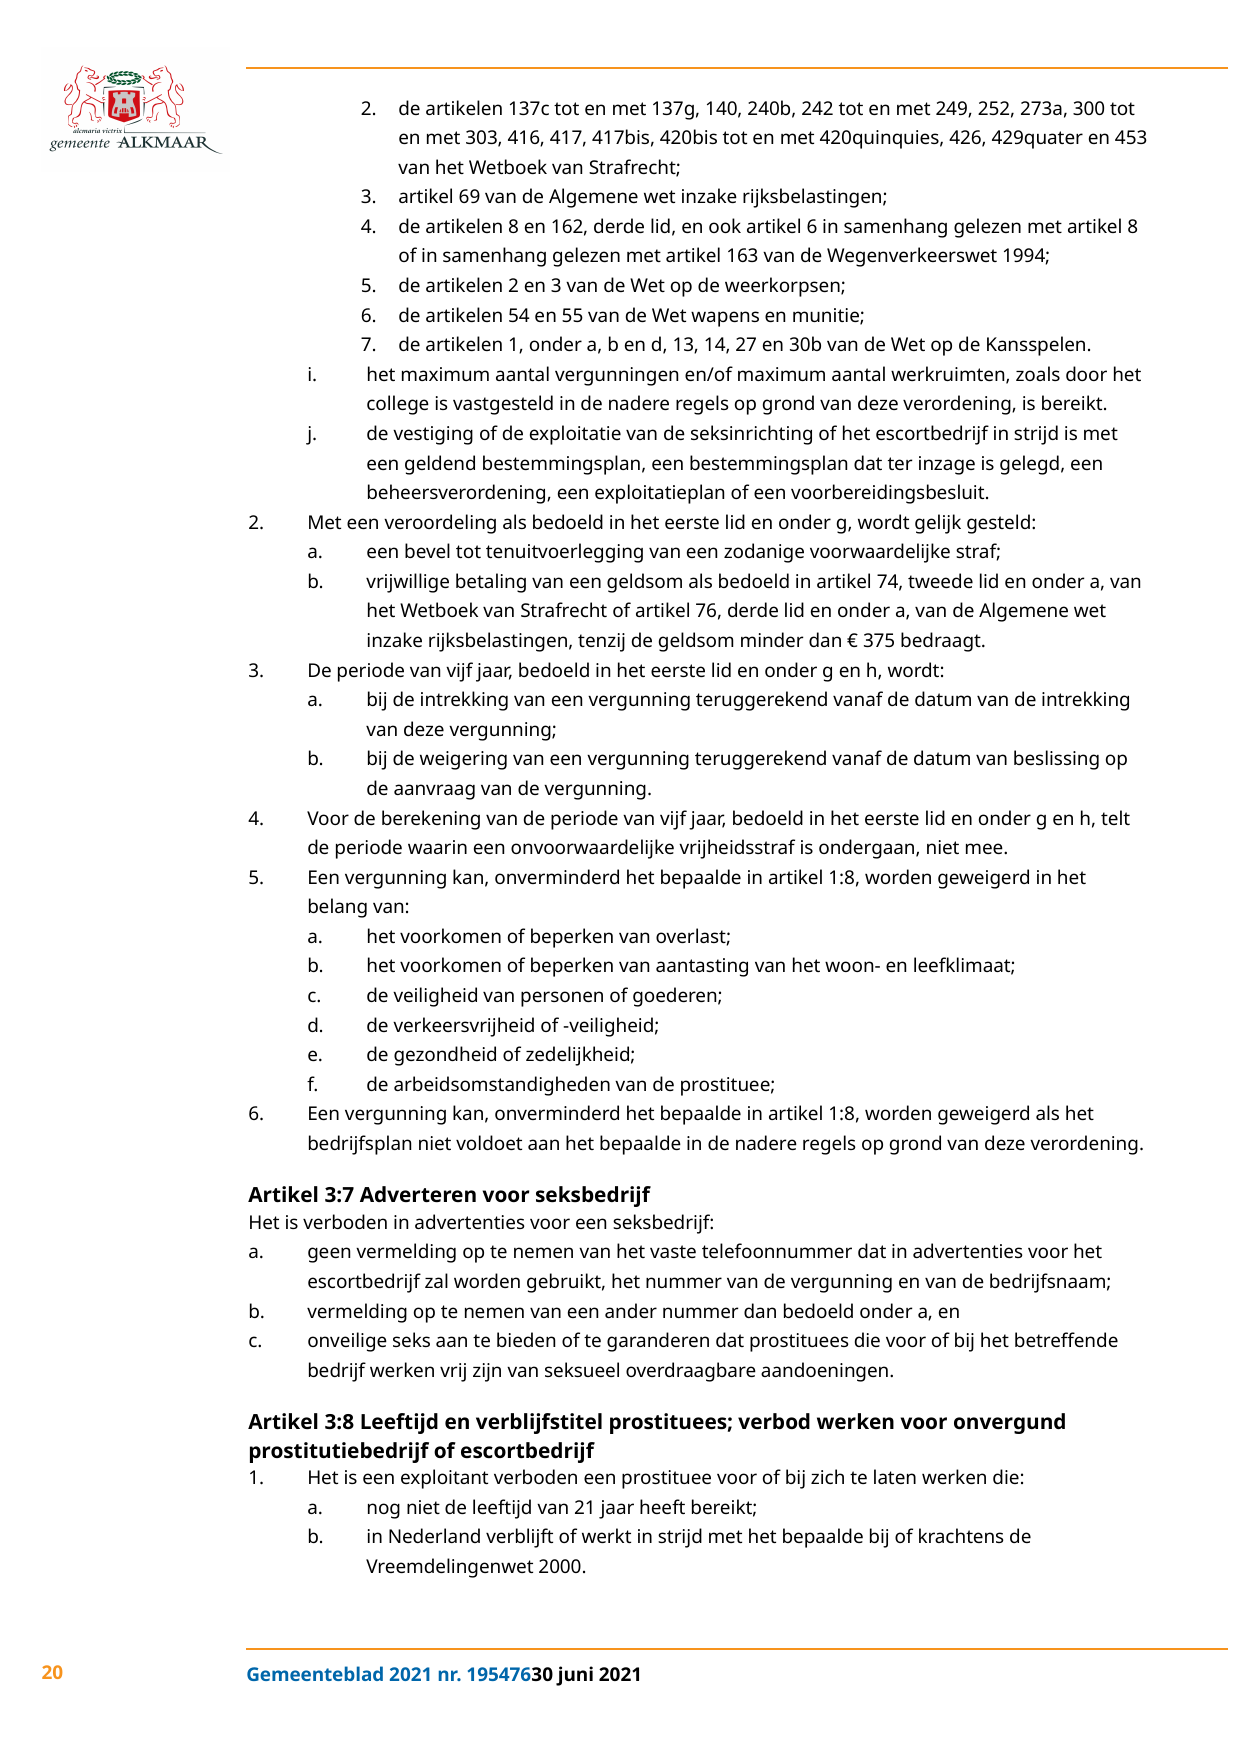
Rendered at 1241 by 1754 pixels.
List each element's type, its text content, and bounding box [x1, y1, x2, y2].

list Met een veroordeling als bedoeld in het eerste lid en onder g, wordt gelijk gesteld: [248, 509, 1152, 535]
list bij de weigering van een vergunning teruggerekend vanaf de datum van beslissing op de aanvraag van de vergunning. [307, 746, 1152, 801]
list de vestiging of de exploitatie van de seksinrichting of het escortbedrijf in strijd is met een geldend bestemmingsplan, een bestemmingsplan dat ter inzage is gelegd, een beheersverordening, een exploitatieplan of een voorbereidingsbesluit. [307, 420, 1152, 505]
list artikel 69 van de Algemene wet inzake rijksbelastingen; [361, 183, 1152, 209]
list vermelding op te nemen van een ander nummer dan bedoeld onder a, en [248, 1298, 1152, 1323]
list Een vergunning kan, onverminderd het bepaalde in artikel 1:8, worden geweigerd als het bedrijfsplan niet voldoet aan het bepaalde in de nadere regels op grond van deze verordening. [248, 1101, 1152, 1156]
list in Nederland verblijft of werkt in strijd met het bepaalde bij of krachtens de Vreemdelingenwet 2000. [307, 1523, 1152, 1579]
text Het is verboden in advertenties voor een seksbedrijf: [248, 1209, 1152, 1235]
list een bevel tot tenuitvoerlegging van een zodanige voorwaardelijke straf; [307, 538, 1152, 564]
list de artikelen 8 en 162, derde lid, en ook artikel 6 in samenhang gelezen met artikel 8 of in samenhang gelezen met artikel 163 van de Wegenverkeerswet 1994; [361, 213, 1152, 268]
list de artikelen 54 en 55 van de Wet wapens en munitie; [361, 302, 1152, 328]
list nog niet de leeftijd van 21 jaar heeft bereikt; [307, 1494, 1152, 1519]
list de artikelen 2 en 3 van de Wet op de weerkorpsen; [361, 272, 1152, 298]
list de artikelen 1, onder a, b en d, 13, 14, 27 en 30b van de Wet op de Kansspelen. [361, 331, 1152, 357]
list Een vergunning kan, onverminderd het bepaalde in artikel 1:8, worden geweigerd in het belang van: [248, 864, 1152, 919]
text Artikel 3:7 Adverteren voor seksbedrijf [248, 1181, 1152, 1209]
list Het is een exploitant verboden een prostituee voor of bij zich te laten werken die: [248, 1464, 1152, 1490]
list onveilige seks aan te bieden of te garanderen dat prostituees die voor of bij het betreffende bedrijf werken vrij zijn van seksueel overdraagbare aandoeningen. [248, 1327, 1152, 1383]
list vrijwillige betaling van een geldsom als bedoeld in artikel 74, tweede lid en onder a, van het Wetboek van Strafrecht of artikel 76, derde lid en onder a, van de Algemene wet inzake rijksbelastingen, tenzij de geldsom minder dan € 375 bedraagt. [307, 568, 1152, 653]
list de arbeidsomstandigheden van de prostituee; [307, 1071, 1152, 1097]
list de veiligheid van personen of goederen; [307, 982, 1152, 1008]
list het voorkomen of beperken van overlast; [307, 923, 1152, 949]
text Artikel 3:8 Leeftijd en verblijfstitel prostituees; verbod werken voor onvergund prostitutiebedrijf of escortbedrijf [248, 1407, 1152, 1464]
picture [41, 47, 231, 172]
list Voor de berekening van de periode van vijf jaar, bedoeld in het eerste lid en onder g en h, telt de periode waarin een onvoorwaardelijke vrijheidsstraf is ondergaan, niet mee. [248, 805, 1152, 860]
list het voorkomen of beperken van aantasting van het woon- en leefklimaat; [307, 953, 1152, 978]
list de artikelen 137c tot en met 137g, 140, 240b, 242 tot en met 249, 252, 273a, 300 tot en met 303, 416, 417, 417bis, 420bis tot en met 420quinquies, 426, 429quater en 453 van het Wetboek van Strafrecht; [361, 95, 1152, 180]
list het maximum aantal vergunningen en/of maximum aantal werkruimten, zoals door het college is vastgesteld in de nadere regels op grond van deze verordening, is bereikt. [307, 361, 1152, 416]
list De periode van vijf jaar, bedoeld in het eerste lid en onder g en h, wordt: [248, 657, 1152, 683]
list de gezondheid of zedelijkheid; [307, 1041, 1152, 1067]
list bij de intrekking van een vergunning teruggerekend vanaf de datum van de intrekking van deze vergunning; [307, 686, 1152, 742]
list geen vermelding op te nemen van het vaste telefoonnummer dat in advertenties voor het escortbedrijf zal worden gebruikt, het nummer van de vergunning en van de bedrijfsnaam; [248, 1239, 1152, 1294]
list de verkeersvrijheid of -veiligheid; [307, 1012, 1152, 1038]
